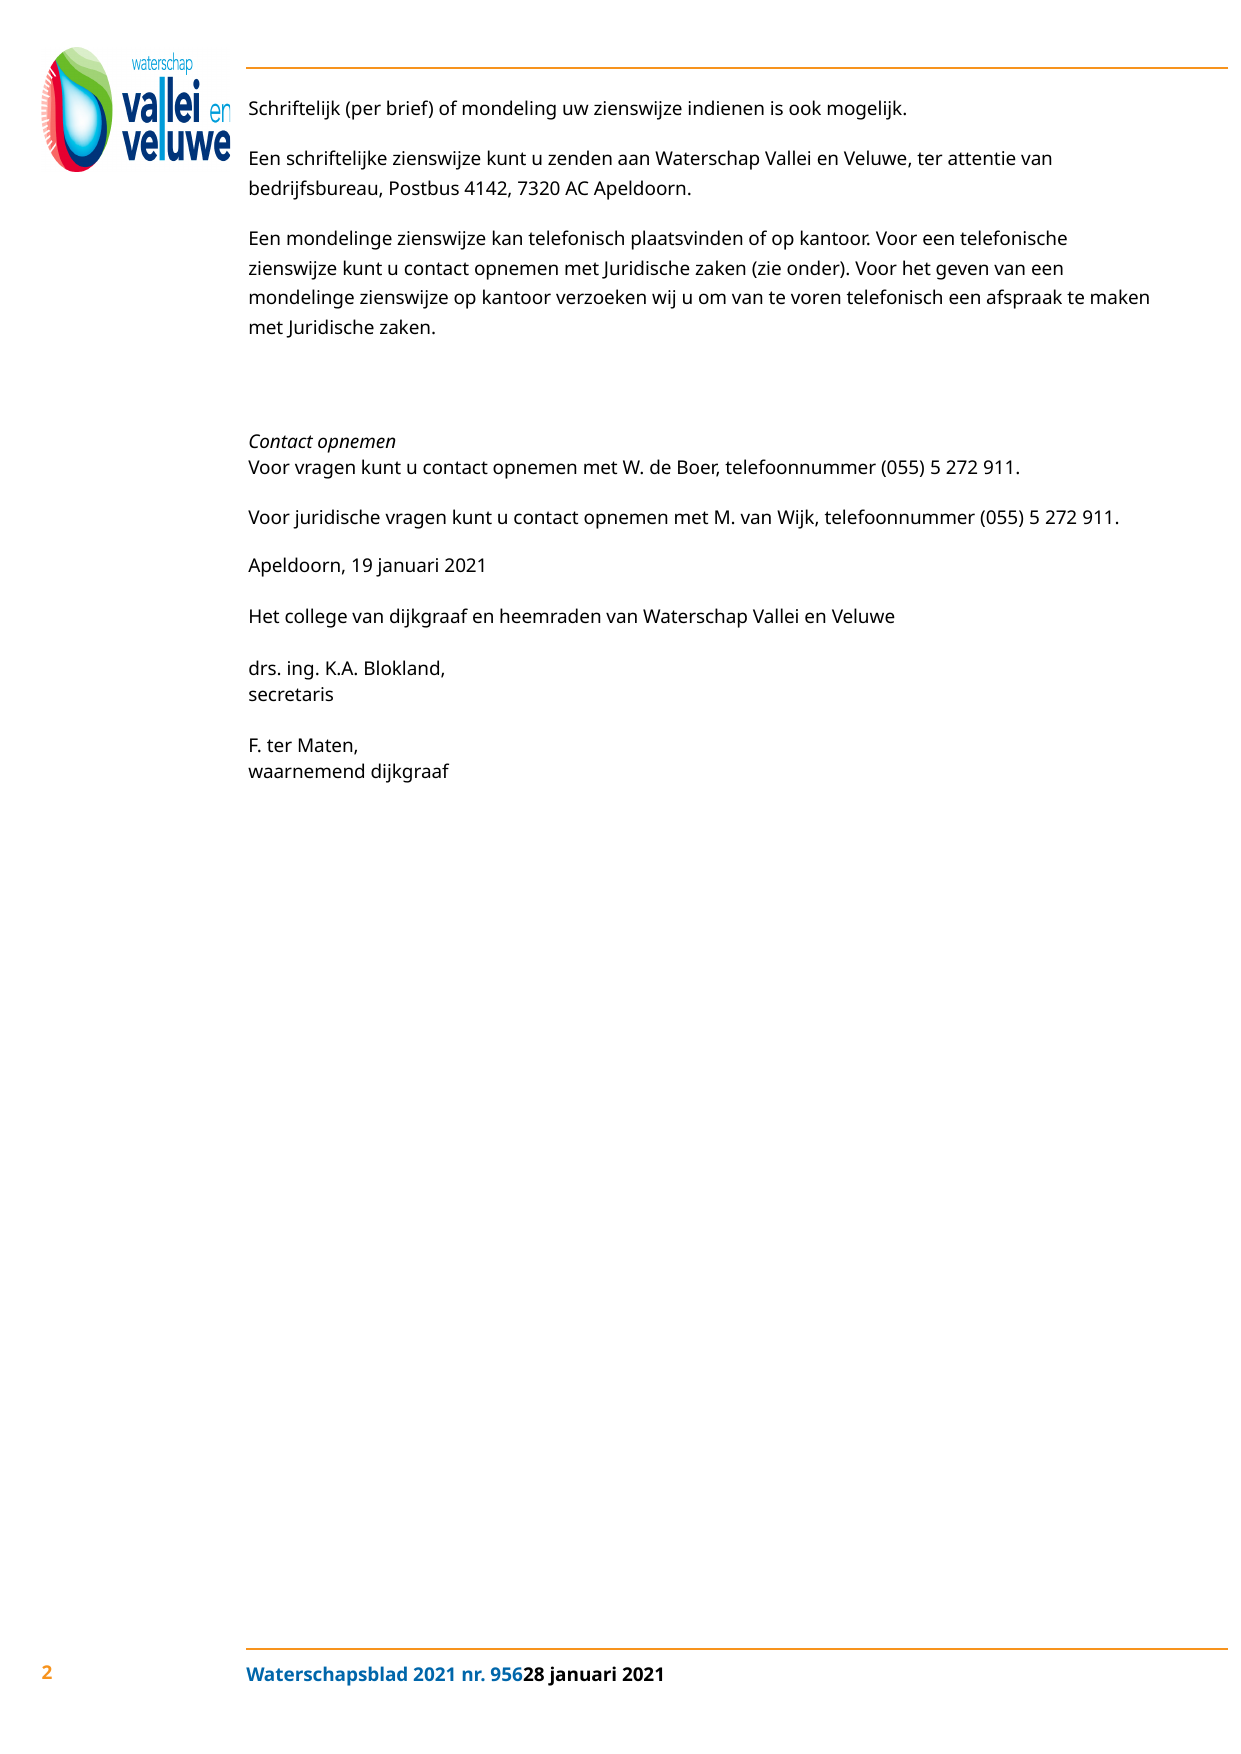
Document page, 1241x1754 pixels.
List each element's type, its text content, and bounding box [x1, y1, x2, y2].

text Voor vragen kunt u contact opnemen met W. de Boer, telefoonnummer (055) 5 272 911. [248, 454, 1152, 480]
text Een schriftelijke zienswijze kunt u zenden aan Waterschap Vallei en Veluwe, ter attentie van bedrijfsbureau, Postbus 4142, 7320 AC Apeldoorn. [248, 145, 1152, 201]
text Contact opnemen [248, 428, 1152, 454]
text drs. ing. K.A. Blokland, [248, 655, 1152, 681]
text secretaris [248, 681, 1152, 707]
text Apeldoorn, 19 januari 2021 [248, 552, 1152, 578]
text Het college van dijkgraaf en heemraden van Waterschap Vallei en Veluwe [248, 604, 1152, 629]
text Voor juridische vragen kunt u contact opnemen met M. van Wijk, telefoonnummer (055) 5 272 911. [248, 504, 1152, 530]
picture [41, 47, 231, 172]
text waarnemend dijkgraaf [248, 758, 1152, 784]
text Schriftelijk (per brief) of mondeling uw zienswijze indienen is ook mogelijk. [248, 95, 1152, 121]
text Een mondelinge zienswijze kan telefonisch plaatsvinden of op kantoor. Voor een telefonische zienswijze kunt u contact opnemen met Juridische zaken (zie onder). Voor het geven van een mondelinge zienswijze op kantoor verzoeken wij u om van te voren telefonisch een afspraak te maken met Juridische zaken. [248, 225, 1152, 340]
text F. ter Maten, [248, 732, 1152, 758]
